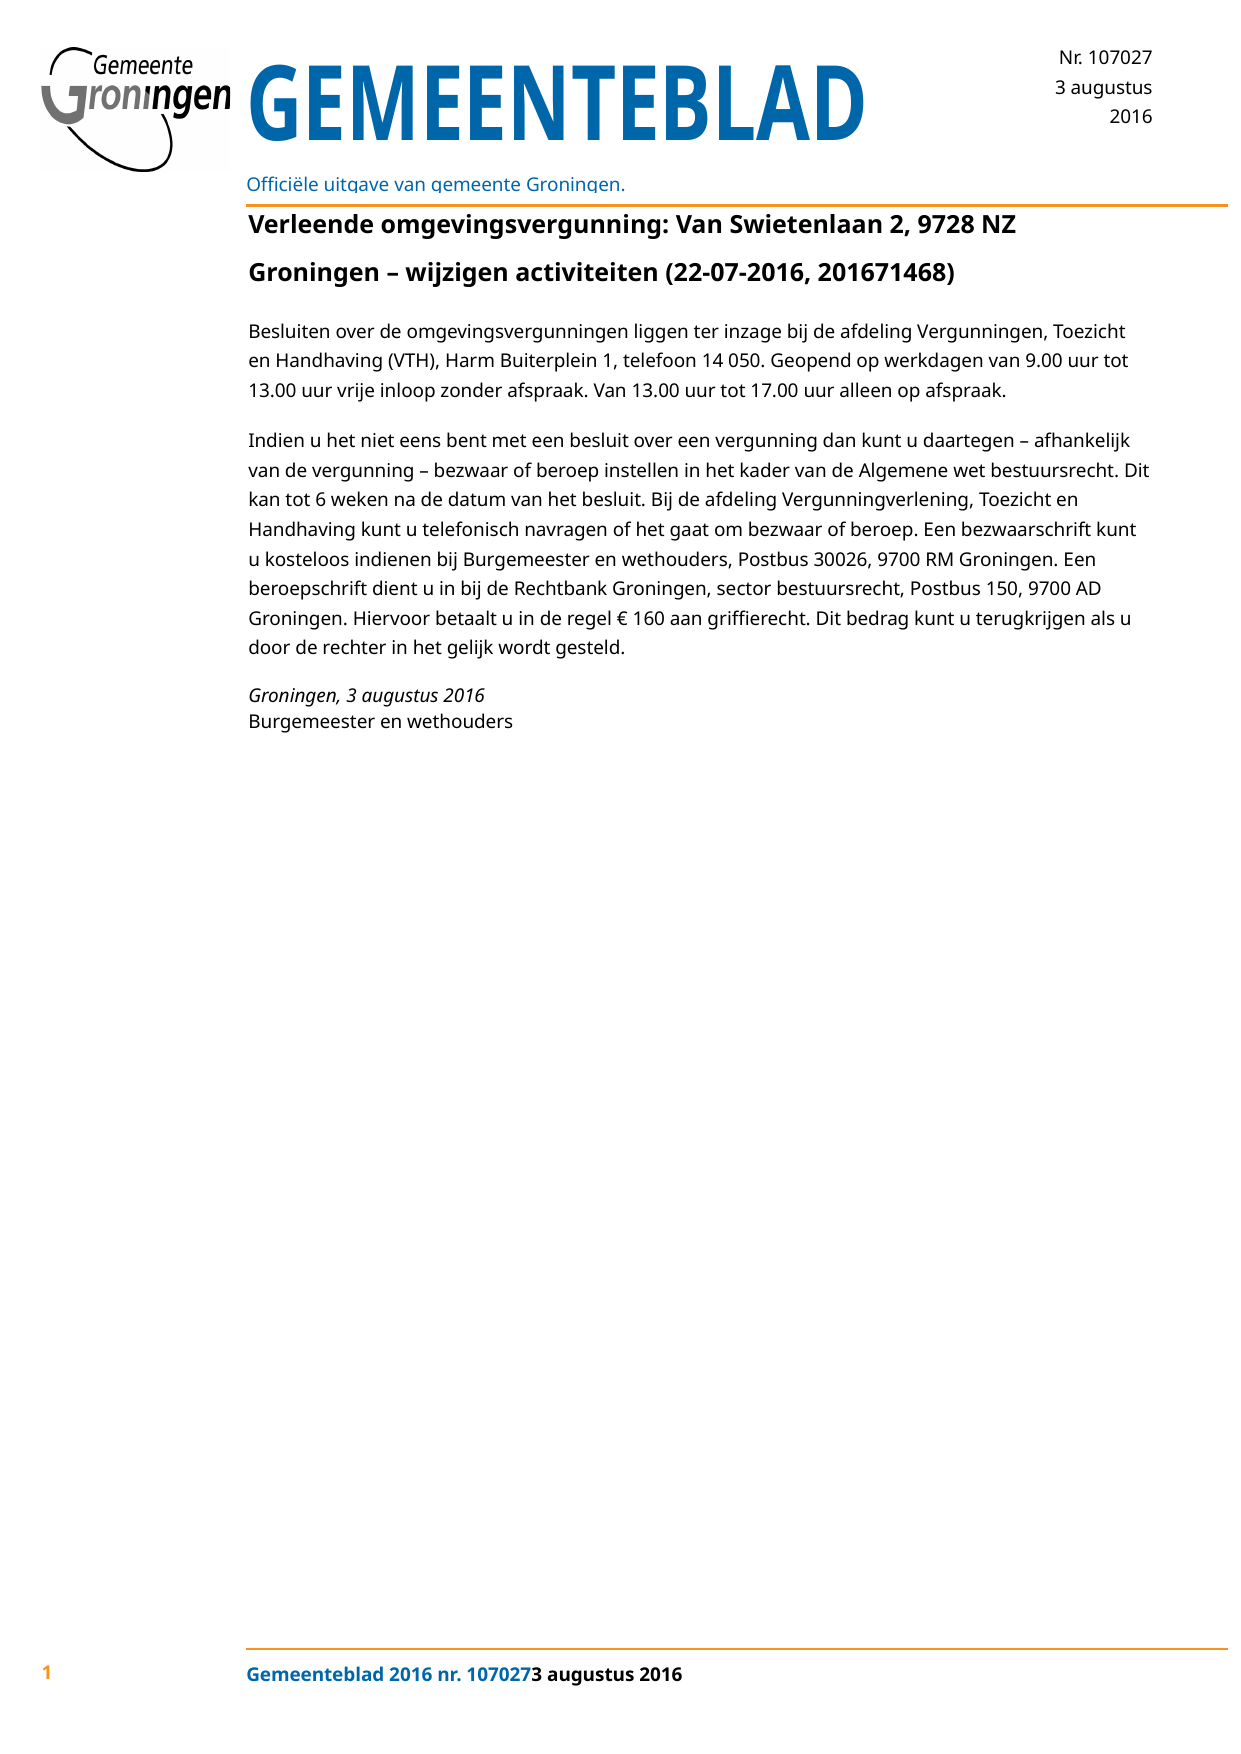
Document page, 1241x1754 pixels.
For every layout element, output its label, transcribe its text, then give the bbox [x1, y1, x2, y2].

text Groningen, 3 augustus 2016 [248, 682, 1152, 708]
text Burgemeester en wethouders [248, 708, 1152, 734]
text Verleende omgevingsvergunning: Van Swietenlaan 2, 9728 NZ Groningen – wijzigen activiteiten (22-07-2016, 201671468) [248, 207, 1152, 288]
text Indien u het niet eens bent met een besluit over een vergunning dan kunt u daartegen – afhankelijk van de vergunning – bezwaar of beroep instellen in het kader van de Algemene wet bestuursrecht. Dit kan tot 6 weken na de datum van het besluit. Bij de afdeling Vergunningverlening, Toezicht en Handhaving kunt u telefonisch navragen of het gaat om bezwaar of beroep. Een bezwaarschrift kunt u kosteloos indienen bij Burgemeester en wethouders, Postbus 30026, 9700 RM Groningen. Een beroepschrift dient u in bij de Rechtbank Groningen, sector bestuursrecht, Postbus 150, 9700 AD Groningen. Hiervoor betaalt u in de regel € 160 aan griffierecht. Dit bedrag kunt u terugkrijgen als u door de rechter in het gelijk wordt gesteld. [248, 427, 1152, 660]
picture [41, 47, 231, 172]
text Besluiten over de omgevingsvergunningen liggen ter inzage bij de afdeling Vergunningen, Toezicht en Handhaving (VTH), Harm Buiterplein 1, telefoon 14 050. Geopend op werkdagen van 9.00 uur tot 13.00 uur vrije inloop zonder afspraak. Van 13.00 uur tot 17.00 uur alleen op afspraak. [248, 318, 1152, 403]
